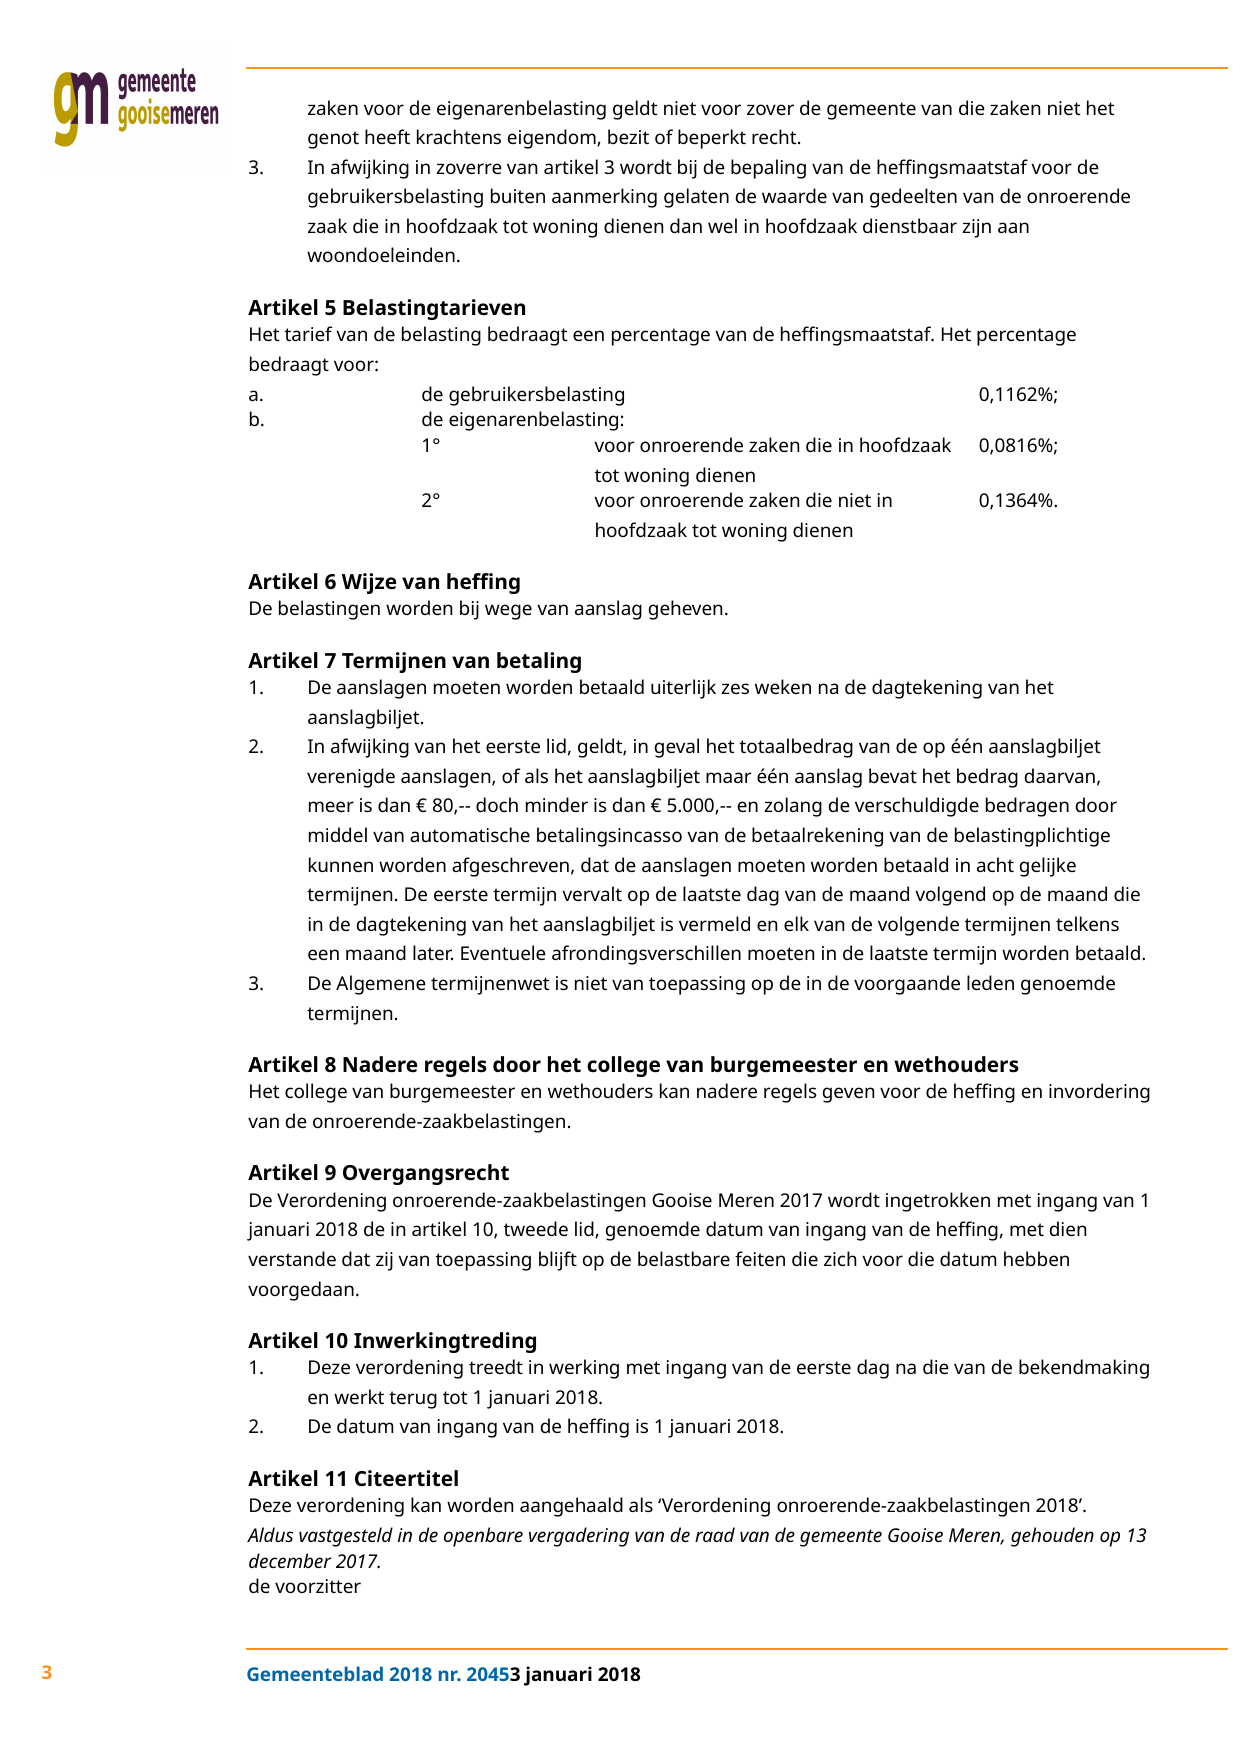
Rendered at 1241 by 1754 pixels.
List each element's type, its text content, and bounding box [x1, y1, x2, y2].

list In afwijking van het eerste lid, geldt, in geval het totaalbedrag van de op één aanslagbiljet verenigde aanslagen, of als het aanslagbiljet maar één aanslag bevat het bedrag daarvan, meer is dan € 80,-- doch minder is dan € 5.000,-- en zolang de verschuldigde bedragen door middel van automatische betalingsincasso van de betaalrekening van de belastingplichtige kunnen worden afgeschreven, dat de aanslagen moeten worden betaald in acht gelijke termijnen. De eerste termijn vervalt op de laatste dag van de maand volgend op de maand die in de dagtekening van het aanslagbiljet is vermeld en elk van de volgende termijnen telkens een maand later. Eventuele afrondingsverschillen moeten in de laatste termijn worden betaald. [248, 733, 1152, 966]
text Artikel 6 Wijze van heffing [248, 567, 1152, 595]
list De datum van ingang van de heffing is 1 januari 2018. [248, 1414, 1152, 1439]
table_cell [979, 407, 1152, 432]
table_cell voor onroerende zaken die in hoofdzaak tot woning dienen [594, 432, 978, 488]
table_cell b. [248, 407, 421, 432]
table_header de gebruikersbelasting [421, 381, 978, 407]
table_header 0,1162%; [979, 381, 1152, 407]
table_header a. [248, 381, 421, 407]
text Artikel 11 Citeertitel [248, 1464, 1152, 1493]
list In afwijking in zoverre van artikel 3 wordt bij de bepaling van de heffingsmaatstaf voor de gebruikersbelasting buiten aanmerking gelaten de waarde van gedeelten van de onroerende zaak die in hoofdzaak tot woning dienen dan wel in hoofdzaak dienstbaar zijn aan woondoeleinden. [248, 154, 1152, 268]
text Het college van burgemeester en wethouders kan nadere regels geven voor de heffing en invordering van de onroerende-zaakbelastingen. [248, 1078, 1152, 1134]
table_cell 0,0816%; [979, 432, 1152, 488]
text de voorzitter [248, 1574, 1152, 1599]
picture [41, 47, 231, 172]
list zaken voor de eigenarenbelasting geldt niet voor zover de gemeente van die zaken niet het genot heeft krachtens eigendom, bezit of beperkt recht. [248, 95, 1152, 150]
text Artikel 8 Nadere regels door het college van burgemeester en wethouders [248, 1050, 1152, 1078]
text Deze verordening kan worden aangehaald als ‘Verordening onroerende-zaakbelastingen 2018’. [248, 1493, 1152, 1518]
text Artikel 5 Belastingtarieven [248, 293, 1152, 322]
list De aanslagen moeten worden betaald uiterlijk zes weken na de dagtekening van het aanslagbiljet. [248, 674, 1152, 729]
table_cell 0,1364%. [979, 488, 1152, 543]
text Artikel 9 Overgangsrecht [248, 1158, 1152, 1187]
text Artikel 7 Termijnen van betaling [248, 646, 1152, 674]
list Deze verordening treedt in werking met ingang van de eerste dag na die van de bekendmaking en werkt terug tot 1 januari 2018. [248, 1354, 1152, 1410]
table_cell [248, 488, 421, 543]
table_cell [248, 432, 421, 488]
table_cell 1° [421, 432, 594, 488]
text Aldus vastgesteld in de openbare vergadering van de raad van de gemeente Gooise Meren, gehouden op 13 december 2017. [248, 1522, 1152, 1574]
table_cell voor onroerende zaken die niet in hoofdzaak tot woning dienen [594, 488, 978, 543]
list De Algemene termijnenwet is niet van toepassing op de in de voorgaande leden genoemde termijnen. [248, 970, 1152, 1025]
text Het tarief van de belasting bedraagt een percentage van de heffingsmaatstaf. Het percentage bedraagt voor: [248, 322, 1152, 377]
text De belastingen worden bij wege van aanslag geheven. [248, 595, 1152, 621]
table_cell 2° [421, 488, 594, 543]
table_cell de eigenarenbelasting: [421, 407, 978, 432]
text Artikel 10 Inwerkingtreding [248, 1326, 1152, 1354]
text De Verordening onroerende-zaakbelastingen Gooise Meren 2017 wordt ingetrokken met ingang van 1 januari 2018 de in artikel 10, tweede lid, genoemde datum van ingang van de heffing, met dien verstande dat zij van toepassing blijft op de belastbare feiten die zich voor die datum hebben voorgedaan. [248, 1187, 1152, 1301]
